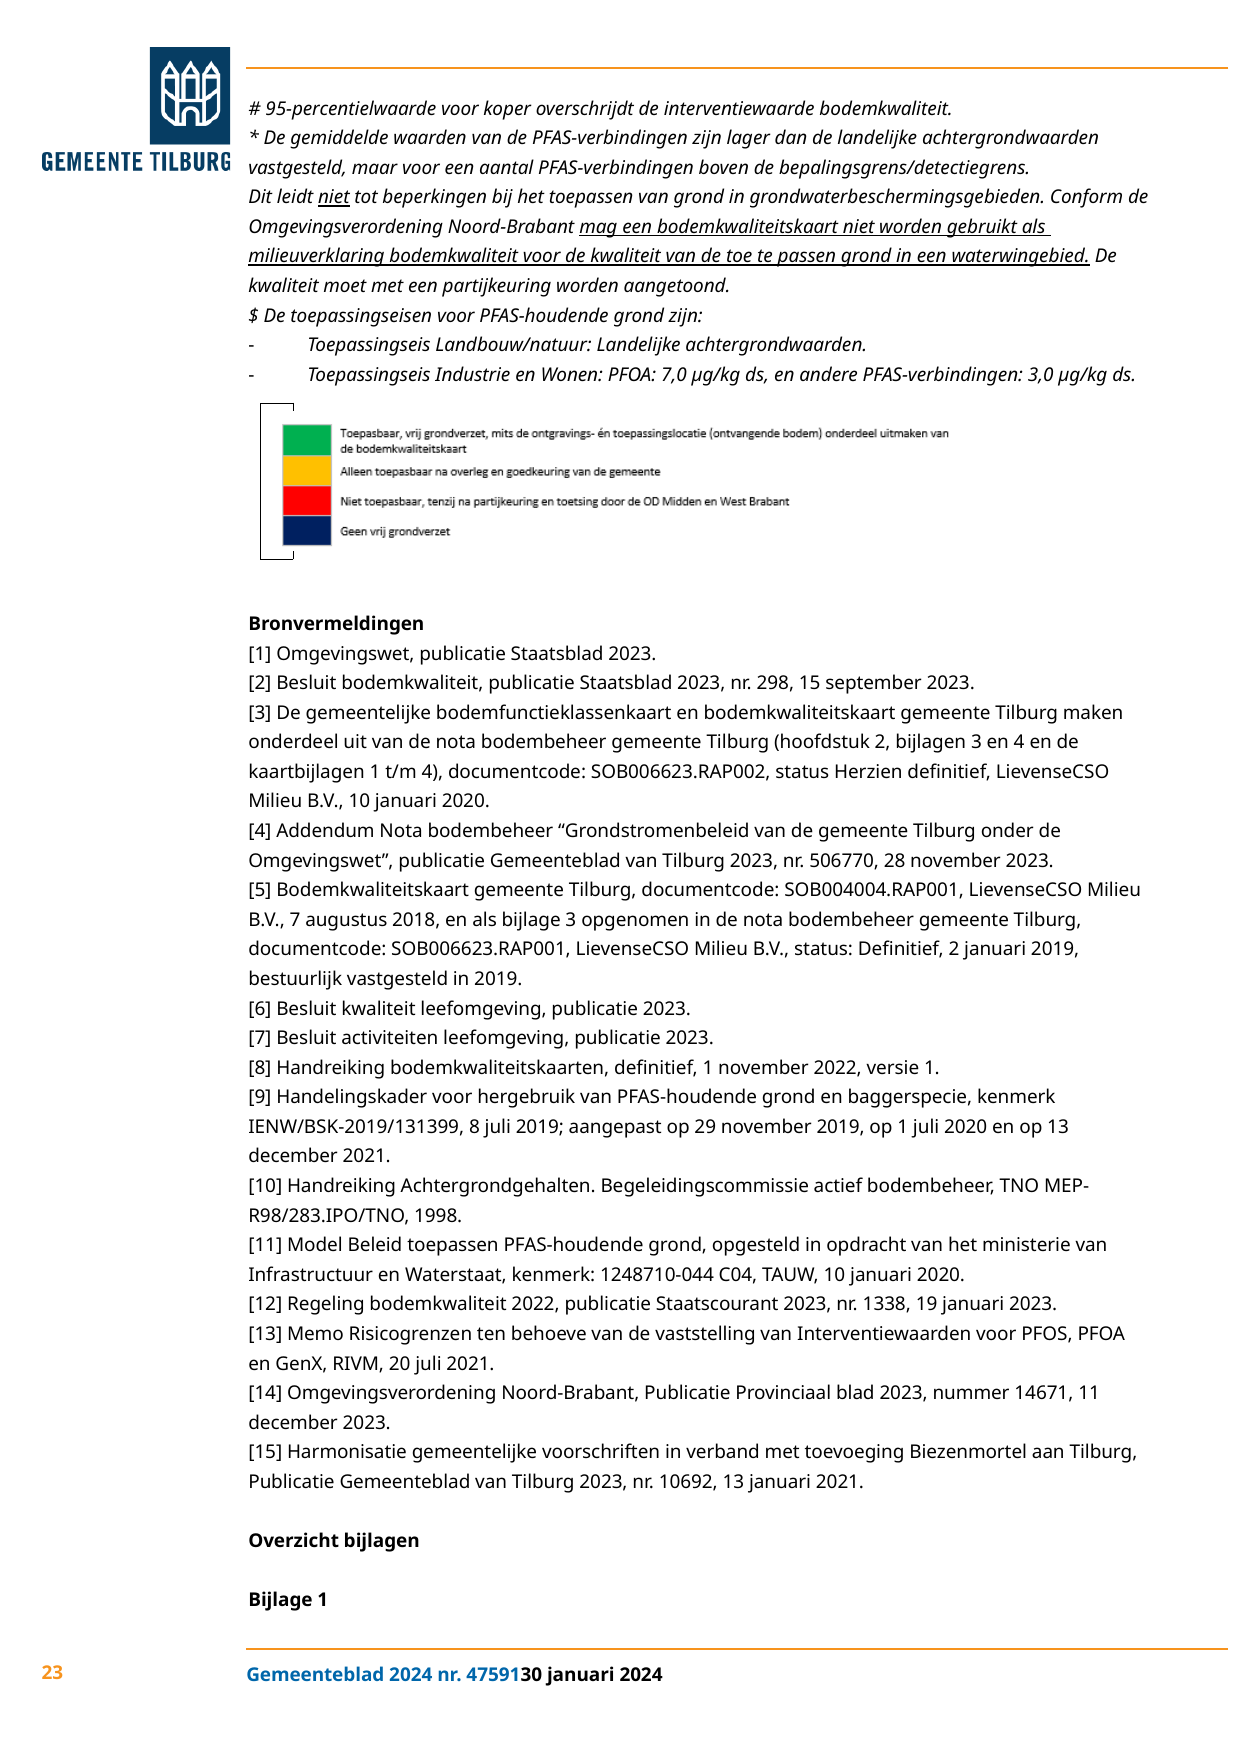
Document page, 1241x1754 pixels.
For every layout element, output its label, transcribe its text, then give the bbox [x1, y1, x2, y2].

text [2] Besluit bodemkwaliteit, publicatie Staatsblad 2023, nr. 298, 15 september 2023. [248, 669, 1152, 695]
text [14] Omgevingsverordening Noord-Brabant, Publicatie Provinciaal blad 2023, nummer 14671, 11 december 2023. [248, 1379, 1152, 1434]
text [15] Harmonisatie gemeentelijke voorschriften in verband met toevoeging Biezenmortel aan Tilburg, Publicatie Gemeenteblad van Tilburg 2023, nr. 10692, 13 januari 2021. [248, 1438, 1152, 1494]
text $ De toepassingseisen voor PFAS-houdende grond zijn: [248, 302, 1152, 328]
text [5] Bodemkwaliteitskaart gemeente Tilburg, documentcode: SOB004004.RAP001, LievenseCSO Milieu B.V., 7 augustus 2018, en als bijlage 3 opgenomen in de nota bodembeheer gemeente Tilburg, documentcode: SOB006623.RAP001, LievenseCSO Milieu B.V., status: Definitief, 2 januari 2019, bestuurlijk vastgesteld in 2019. [248, 876, 1152, 991]
text [7] Besluit activiteiten leefomgeving, publicatie 2023. [248, 1024, 1152, 1050]
text Bijlage 1 [248, 1586, 1152, 1612]
text # 95-percentielwaarde voor koper overschrijdt de interventiewaarde bodemkwaliteit. [248, 95, 1152, 121]
text [3] De gemeentelijke bodemfunctieklassenkaart en bodemkwaliteitskaart gemeente Tilburg maken onderdeel uit van de nota bodembeheer gemeente Tilburg (hoofdstuk 2, bijlagen 3 en 4 en de kaartbijlagen 1 t/m 4), documentcode: SOB006623.RAP002, status Herzien definitief, LievenseCSO Milieu B.V., 10 januari 2020. [248, 699, 1152, 813]
text Dit leidt niet tot beperkingen bij het toepassen van grond in grondwaterbeschermingsgebieden. Conform de Omgevingsverordening Noord-Brabant mag een bodemkwaliteitskaart niet worden gebruikt als milieuverklaring bodemkwaliteit voor de kwaliteit van de toe te passen grond in een waterwingebied. De kwaliteit moet met een partijkeuring worden aangetoond. [248, 183, 1152, 298]
list Toepassingseis Industrie en Wonen: PFOA: 7,0 µg/kg ds, en andere PFAS-verbindingen: 3,0 µg/kg ds. [248, 361, 1152, 387]
picture [268, 411, 978, 551]
text [13] Memo Risicogrenzen ten behoeve van de vaststelling van Interventiewaarden voor PFOS, PFOA en GenX, RIVM, 20 juli 2021. [248, 1320, 1152, 1375]
text [1] Omgevingswet, publicatie Staatsblad 2023. [248, 640, 1152, 665]
text [8] Handreiking bodemkwaliteitskaarten, definitief, 1 november 2022, versie 1. [248, 1054, 1152, 1079]
text [11] Model Beleid toepassen PFAS-houdende grond, opgesteld in opdracht van het ministerie van Infrastructuur en Waterstaat, kenmerk: 1248710-044 C04, TAUW, 10 januari 2020. [248, 1231, 1152, 1287]
list Toepassingseis Landbouw/natuur: Landelijke achtergrondwaarden. [248, 331, 1152, 357]
text [6] Besluit kwaliteit leefomgeving, publicatie 2023. [248, 995, 1152, 1020]
text Overzicht bijlagen [248, 1527, 1152, 1553]
text [4] Addendum Nota bodembeheer “Grondstromenbeleid van de gemeente Tilburg onder de Omgevingswet”, publicatie Gemeenteblad van Tilburg 2023, nr. 506770, 28 november 2023. [248, 817, 1152, 872]
picture [41, 47, 231, 172]
text [9] Handelingskader voor hergebruik van PFAS-houdende grond en baggerspecie, kenmerk IENW/BSK-2019/131399, 8 juli 2019; aangepast op 29 november 2019, op 1 juli 2020 en op 13 december 2021. [248, 1083, 1152, 1168]
text [10] Handreiking Achtergrondgehalten. Begeleidingscommissie actief bodembeheer, TNO MEP-R98/283.IPO/TNO, 1998. [248, 1172, 1152, 1227]
text Bronvermeldingen [248, 610, 1152, 636]
text * De gemiddelde waarden van de PFAS-verbindingen zijn lager dan de landelijke achtergrondwaarden vastgesteld, maar voor een aantal PFAS-verbindingen boven de bepalingsgrens/detectiegrens. [248, 124, 1152, 180]
text [12] Regeling bodemkwaliteit 2022, publicatie Staatscourant 2023, nr. 1338, 19 januari 2023. [248, 1291, 1152, 1316]
